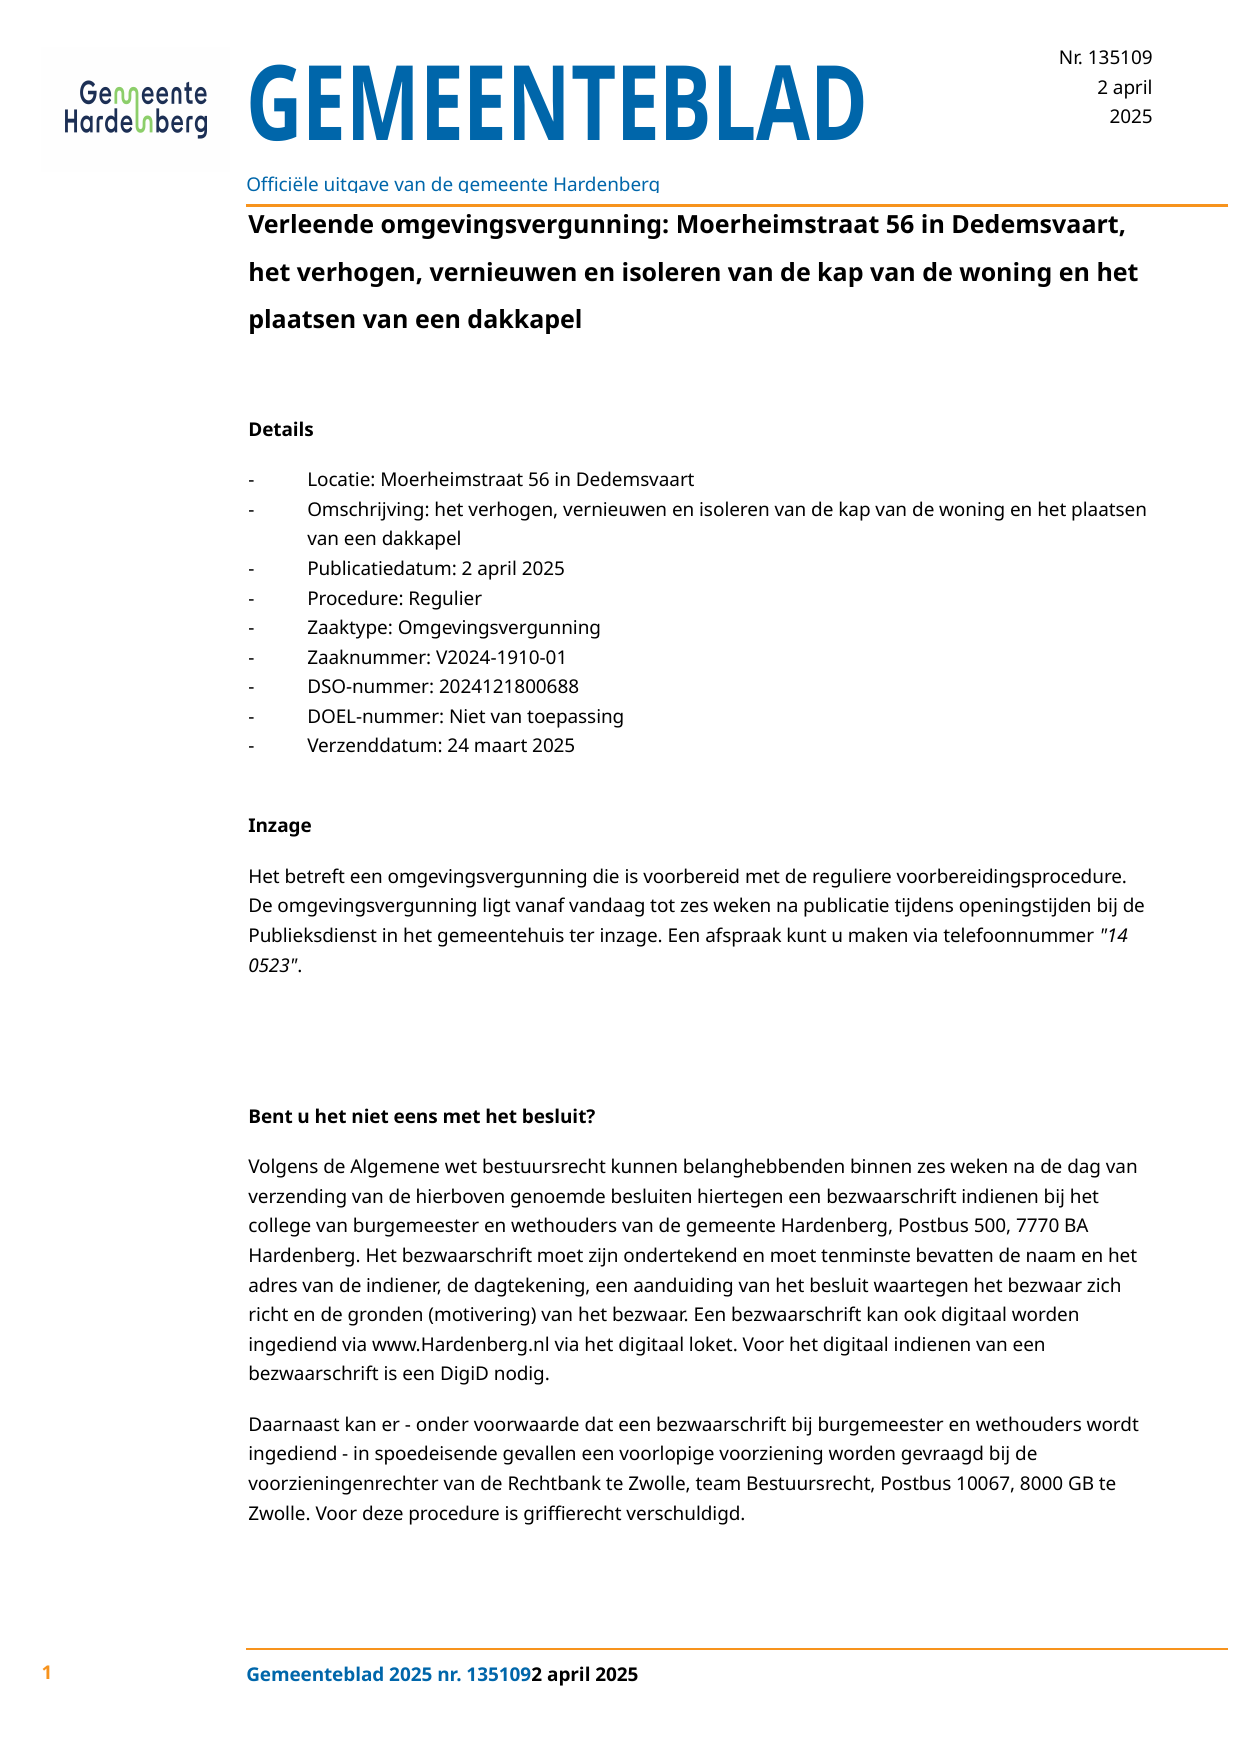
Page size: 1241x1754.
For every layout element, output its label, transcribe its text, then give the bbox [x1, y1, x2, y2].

list Zaaknummer: V2024-1910-01 [248, 644, 1152, 669]
text Verleende omgevingsvergunning: Moerheimstraat 56 in Dedemsvaart, het verhogen, vernieuwen en isoleren van de kap van de woning en het plaatsen van een dakkapel [248, 207, 1152, 336]
text Inzage [248, 813, 1152, 838]
list Verzenddatum: 24 maart 2025 [248, 733, 1152, 758]
list Publicatiedatum: 2 april 2025 [248, 555, 1152, 581]
text Details [248, 416, 1152, 442]
picture [41, 47, 231, 172]
list Locatie: Moerheimstraat 56 in Dedemsvaart [248, 466, 1152, 492]
text Het betreft een omgevingsvergunning die is voorbereid met de reguliere voorbereidingsprocedure. De omgevingsvergunning ligt vanaf vandaag tot zes weken na publicatie tijdens openingstijden bij de Publieksdienst in het gemeentehuis ter inzage. Een afspraak kunt u maken via telefoonnummer "14 0523". [248, 863, 1152, 977]
list Procedure: Regulier [248, 585, 1152, 610]
list Zaaktype: Omgevingsvergunning [248, 614, 1152, 640]
text Volgens de Algemene wet bestuursrecht kunnen belanghebbenden binnen zes weken na de dag van verzending van de hierboven genoemde besluiten hiertegen een bezwaarschrift indienen bij het college van burgemeester en wethouders van de gemeente Hardenberg, Postbus 500, 7770 BA Hardenberg. Het bezwaarschrift moet zijn ondertekend en moet tenminste bevatten de naam en het adres van de indiener, de dagtekening, een aanduiding van het besluit waartegen het bezwaar zich richt en de gronden (motivering) van het bezwaar. Een bezwaarschrift kan ook digitaal worden ingediend via www.Hardenberg.nl via het digitaal loket. Voor het digitaal indienen van een bezwaarschrift is een DigiD nodig. [248, 1153, 1152, 1386]
list Omschrijving: het verhogen, vernieuwen en isoleren van de kap van de woning en het plaatsen van een dakkapel [248, 496, 1152, 551]
list DOEL-nummer: Niet van toepassing [248, 703, 1152, 729]
text Daarnaast kan er - onder voorwaarde dat een bezwaarschrift bij burgemeester en wethouders wordt ingediend - in spoedeisende gevallen een voorlopige voorziening worden gevraagd bij de voorzieningenrechter van de Rechtbank te Zwolle, team Bestuursrecht, Postbus 10067, 8000 GB te Zwolle. Voor deze procedure is griffierecht verschuldigd. [248, 1411, 1152, 1525]
list DSO-nummer: 2024121800688 [248, 673, 1152, 699]
text Bent u het niet eens met het besluit? [248, 1103, 1152, 1129]
